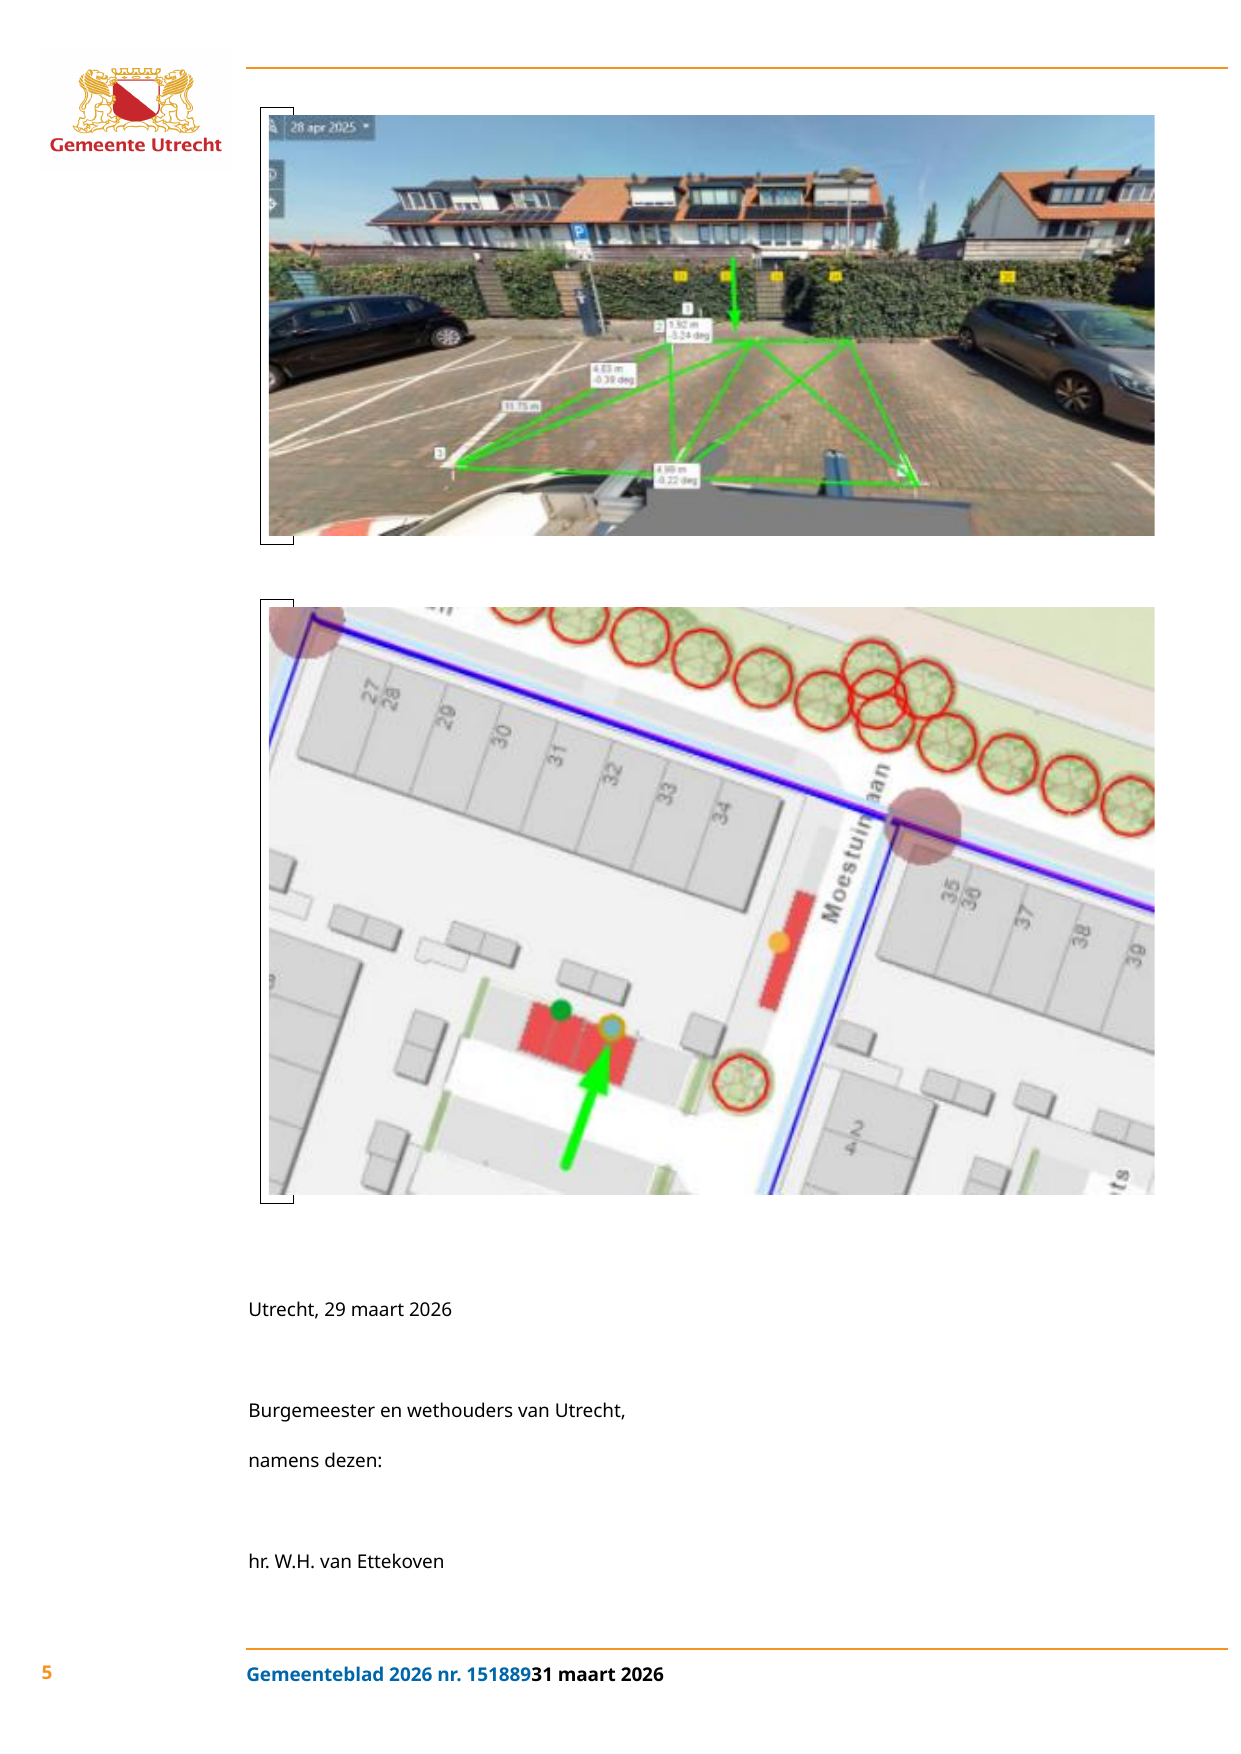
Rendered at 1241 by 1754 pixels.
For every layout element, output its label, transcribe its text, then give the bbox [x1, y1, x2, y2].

text Utrecht, 29 maart 2026 [248, 1296, 1152, 1322]
picture [268, 115, 1155, 536]
picture [41, 47, 231, 172]
text hr. W.H. van Ettekoven [248, 1548, 1152, 1574]
picture [268, 607, 1155, 1195]
text namens dezen: [248, 1447, 1152, 1473]
text Burgemeester en wethouders van Utrecht, [248, 1397, 1152, 1423]
